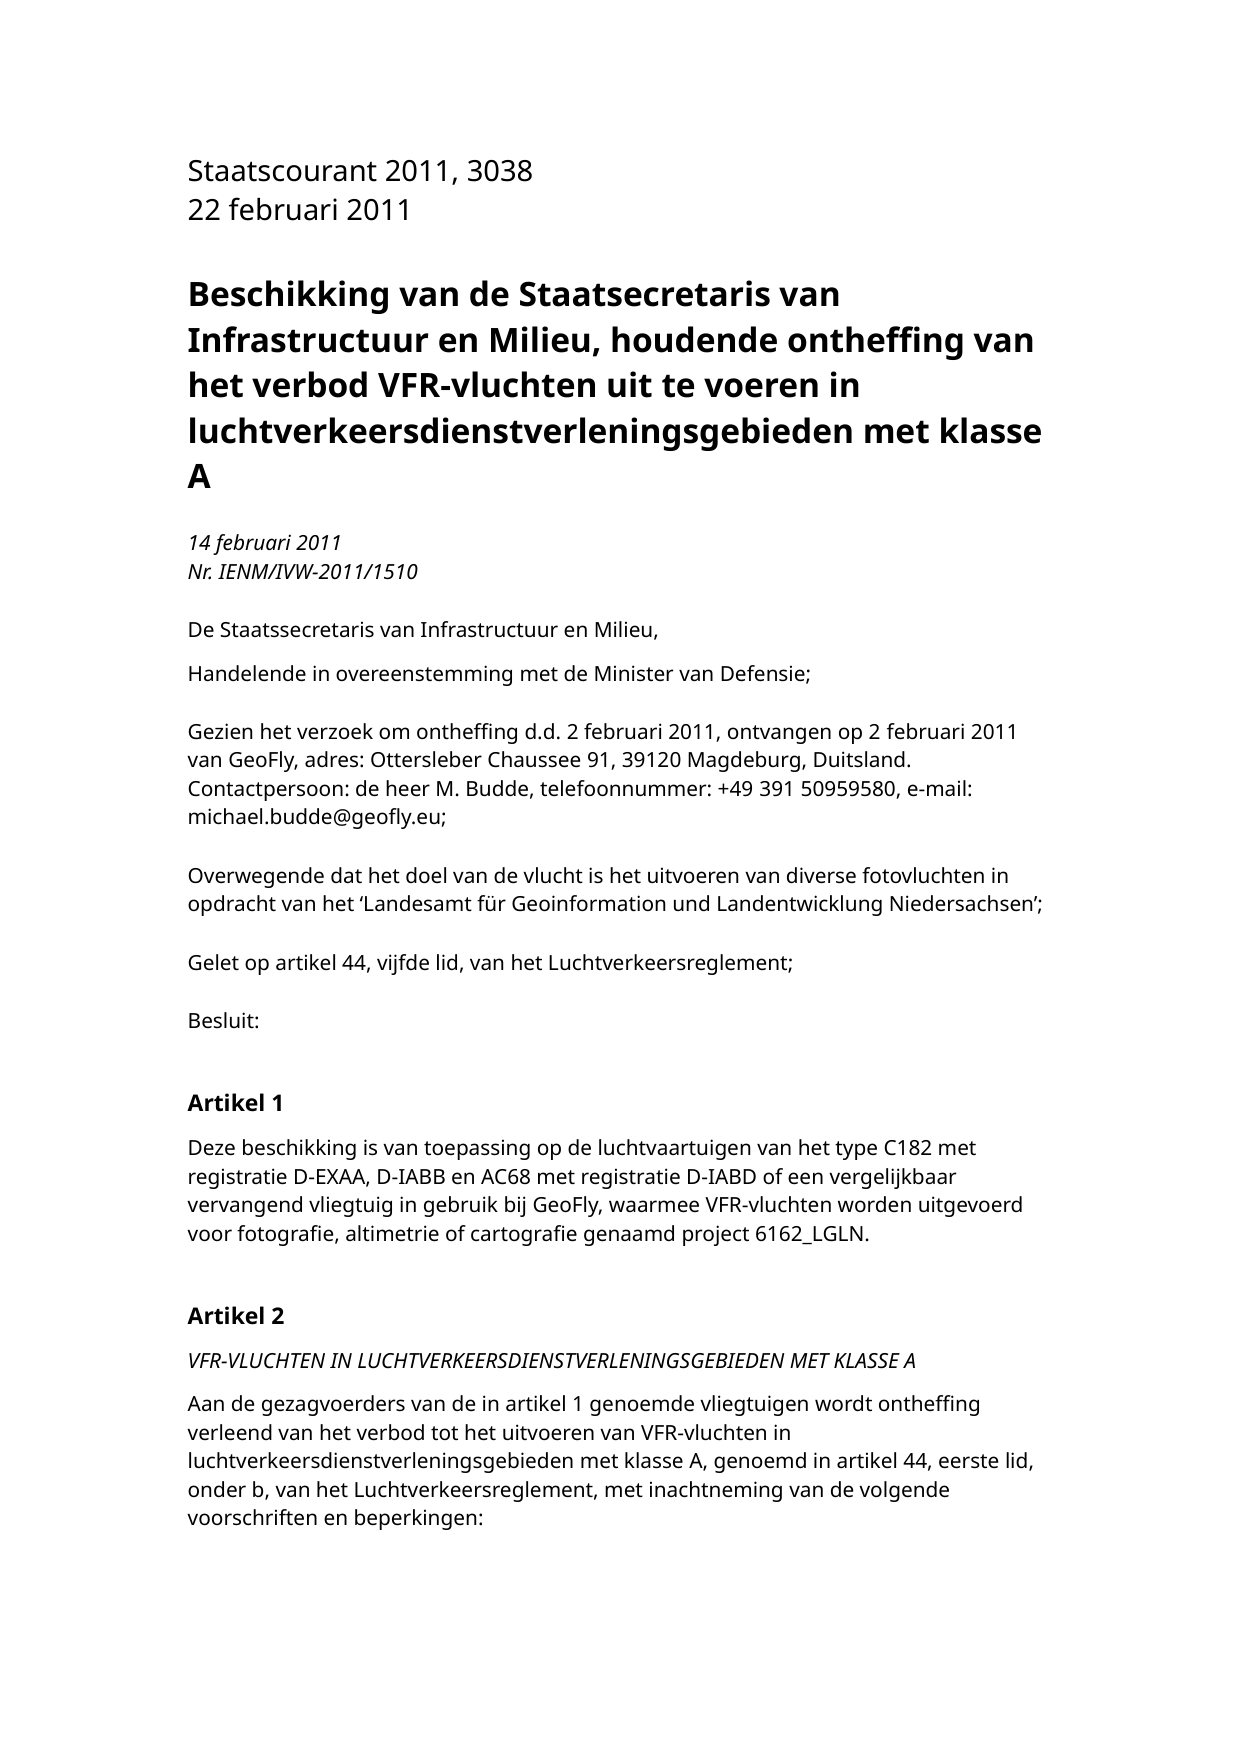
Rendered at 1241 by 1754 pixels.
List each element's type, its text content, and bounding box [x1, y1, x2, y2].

text Gezien het verzoek om ontheffing d.d. 2 februari 2011, ontvangen op 2 februari 2011 van GeoFly, adres: Ottersleber Chaussee 91, 39120 Magdeburg, Duitsland. Contactpersoon: de heer M. Budde, telefoonnummer: +49 391 50959580, e-mail: michael.budde@geofly.eu; [187, 717, 1053, 831]
text Handelende in overeenstemming met de Minister van Defensie; [187, 659, 1053, 687]
text Besluit: [187, 1006, 1053, 1035]
text 14 februari 2011 [187, 528, 1053, 557]
text Deze beschikking is van toepassing op de luchtvaartuigen van het type C182 met registratie D-EXAA, D-IABB en AC68 met registratie D-IABD of een vergelijkbaar vervangend vliegtuig in gebruik bij GeoFly, waarmee VFR-vluchten worden uitgevoerd voor fotografie, altimetrie of cartografie genaamd project 6162_LGLN. [187, 1133, 1053, 1247]
subtitle Beschikking van de Staatsecretaris van Infrastructuur en Milieu, houdende ontheffing van het verbod VFR-vluchten uit te voeren in luchtverkeersdienstverleningsgebieden met klasse A [187, 271, 1053, 498]
text Staatscourant 2011, 3038 [187, 150, 1053, 190]
text 22 februari 2011 [187, 190, 1053, 229]
text Overwegende dat het doel van de vlucht is het uitvoeren van diverse fotovluchten in opdracht van het ‘Landesamt für Geoinformation und Landentwicklung Niedersachsen’; [187, 861, 1053, 918]
text Gelet op artikel 44, vijfde lid, van het Luchtverkeersreglement; [187, 948, 1053, 976]
subtitle Artikel 1 [187, 1087, 1053, 1118]
subtitle Artikel 2 [187, 1300, 1053, 1331]
text VFR-VLUCHTEN IN LUCHTVERKEERSDIENSTVERLENINGSGEBIEDEN MET KLASSE A [187, 1346, 1053, 1374]
text Aan de gezagvoerders van de in artikel 1 genoemde vliegtuigen wordt ontheffing verleend van het verbod tot het uitvoeren van VFR-vluchten in luchtverkeersdienstverleningsgebieden met klasse A, genoemd in artikel 44, eerste lid, onder b, van het Luchtverkeersreglement, met inachtneming van de volgende voorschriften en beperkingen: [187, 1389, 1053, 1532]
text Nr. IENM/IVW-2011/1510 [187, 557, 1053, 585]
text De Staatssecretaris van Infrastructuur en Milieu, [187, 615, 1053, 644]
